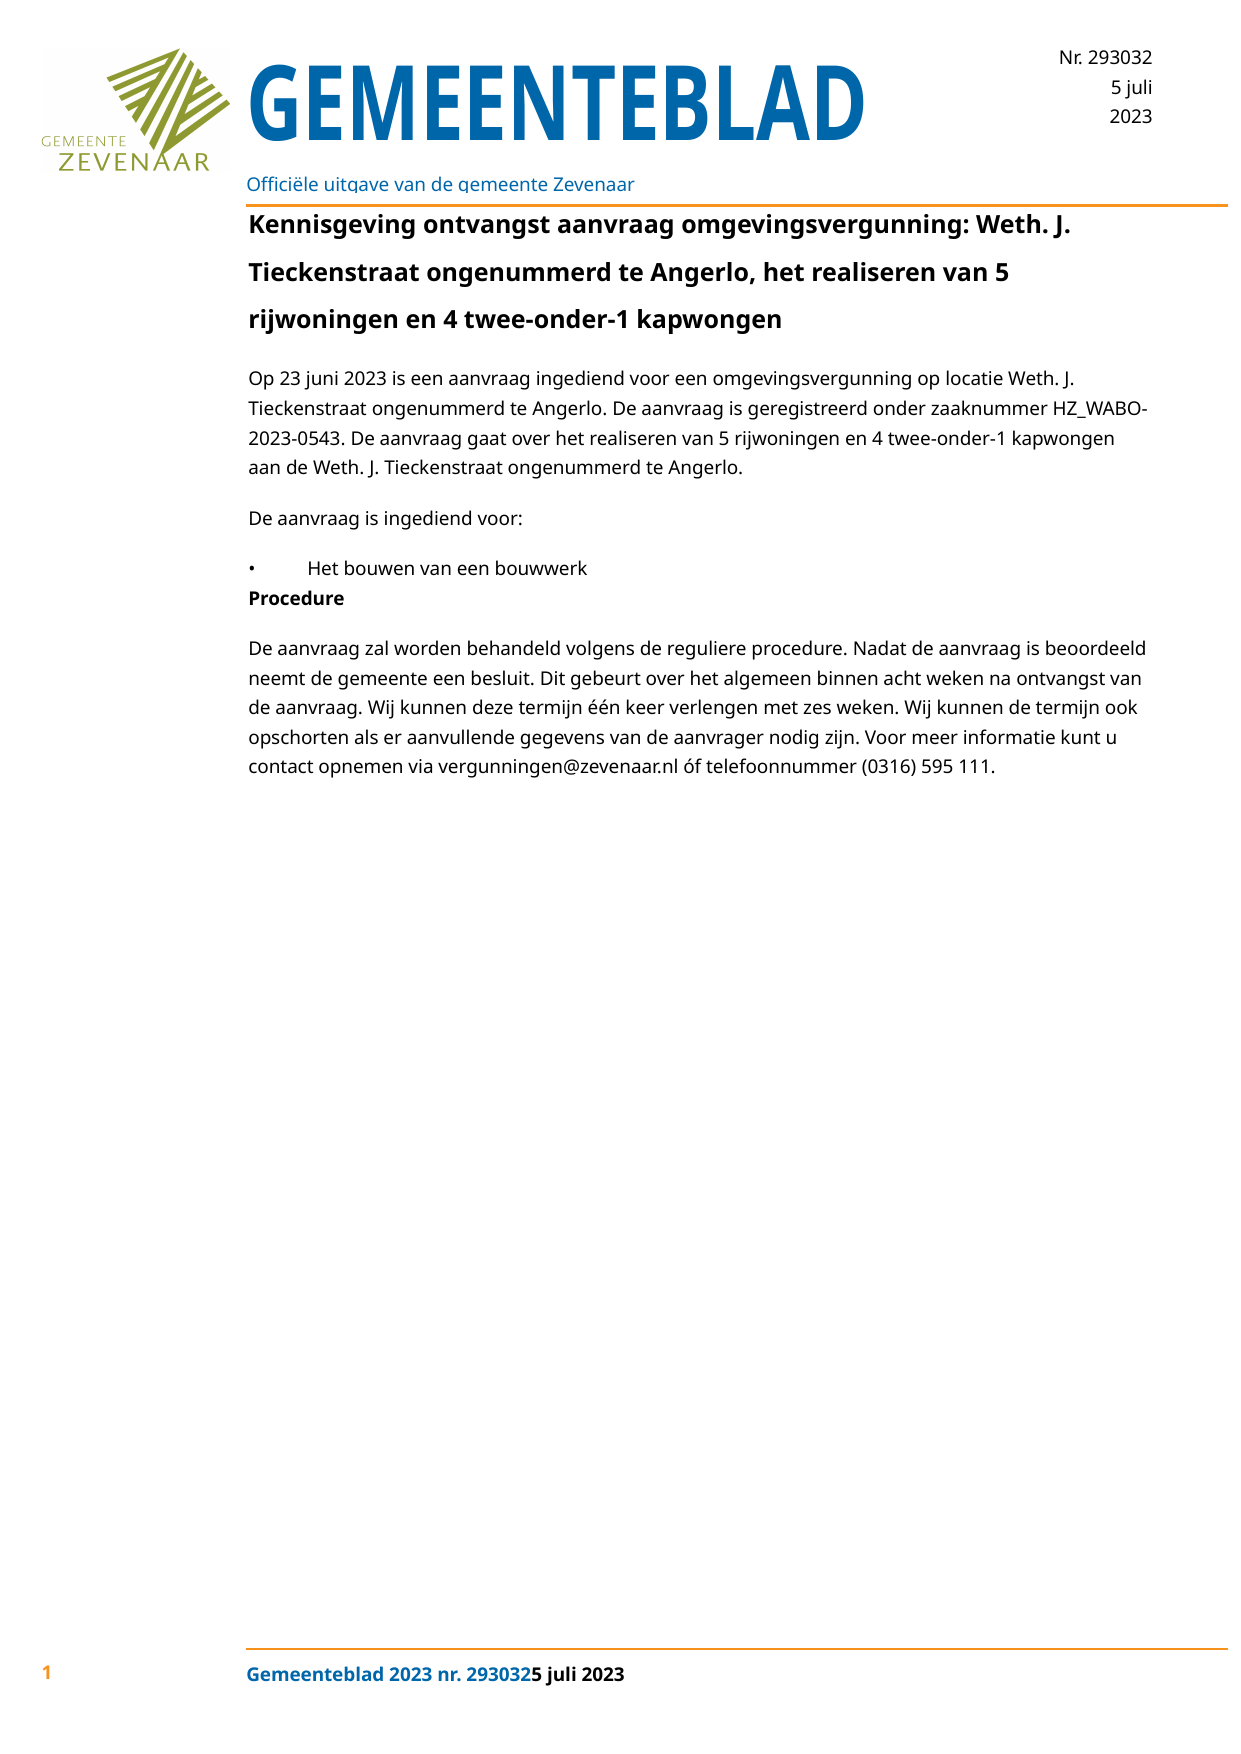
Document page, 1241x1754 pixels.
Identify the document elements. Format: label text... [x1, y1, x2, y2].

text Op 23 juni 2023 is een aanvraag ingediend voor een omgevingsvergunning op locatie Weth. J. Tieckenstraat ongenummerd te Angerlo. De aanvraag is geregistreerd onder zaaknummer HZ_WABO-2023-0543. De aanvraag gaat over het realiseren van 5 rijwoningen en 4 twee-onder-1 kapwongen aan de Weth. J. Tieckenstraat ongenummerd te Angerlo. [248, 366, 1152, 480]
text Procedure [248, 585, 1152, 610]
text Kennisgeving ontvangst aanvraag omgevingsvergunning: Weth. J. Tieckenstraat ongenummerd te Angerlo, het realiseren van 5 rijwoningen en 4 twee-onder-1 kapwongen [248, 207, 1152, 336]
text De aanvraag is ingediend voor: [248, 505, 1152, 530]
list Het bouwen van een bouwwerk [248, 555, 1152, 581]
picture [41, 47, 231, 172]
text De aanvraag zal worden behandeld volgens de reguliere procedure. Nadat de aanvraag is beoordeeld neemt de gemeente een besluit. Dit gebeurt over het algemeen binnen acht weken na ontvangst van de aanvraag. Wij kunnen deze termijn één keer verlengen met zes weken. Wij kunnen de termijn ook opschorten als er aanvullende gegevens van de aanvrager nodig zijn. Voor meer informatie kunt u contact opnemen via vergunningen@zevenaar.nl óf telefoonnummer (0316) 595 111. [248, 635, 1152, 779]
